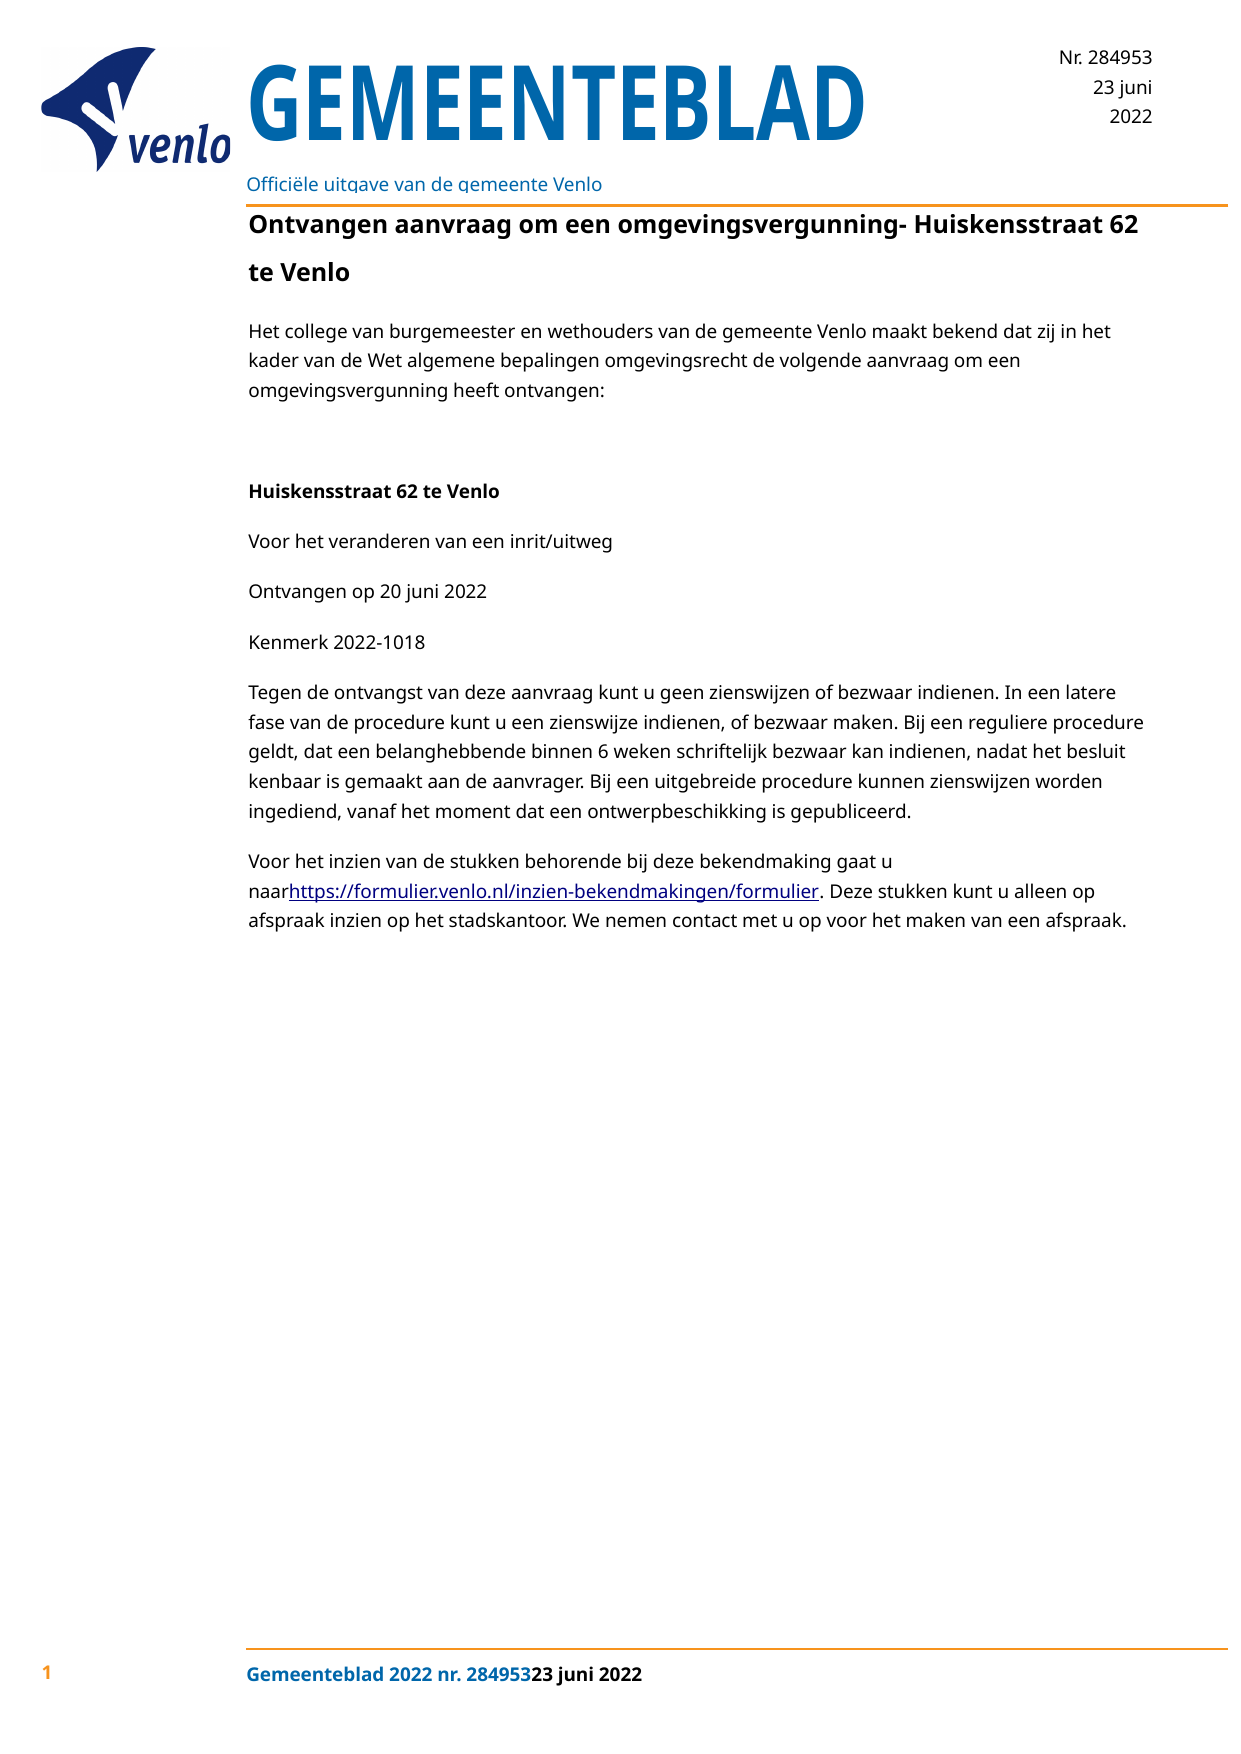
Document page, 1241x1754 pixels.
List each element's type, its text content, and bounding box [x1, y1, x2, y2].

text Huiskensstraat 62 te Venlo [248, 478, 1152, 504]
text Ontvangen op 20 juni 2022 [248, 579, 1152, 604]
picture [41, 47, 231, 172]
text Voor het inzien van de stukken behorende bij deze bekendmaking gaat u naarhttps://formulier.venlo.nl/inzien-bekendmakingen/formulier. Deze stukken kunt u alleen op afspraak inzien op het stadskantoor. We nemen contact met u op voor het maken van een afspraak. [248, 848, 1152, 933]
text Ontvangen aanvraag om een omgevingsvergunning- Huiskensstraat 62 te Venlo [248, 207, 1152, 288]
text Het college van burgemeester en wethouders van de gemeente Venlo maakt bekend dat zij in het kader van de Wet algemene bepalingen omgevingsrecht de volgende aanvraag om een omgevingsvergunning heeft ontvangen: [248, 318, 1152, 403]
text Voor het veranderen van een inrit/uitweg [248, 528, 1152, 554]
text Kenmerk 2022-1018 [248, 629, 1152, 655]
text Tegen de ontvangst van deze aanvraag kunt u geen zienswijzen of bezwaar indienen. In een latere fase van de procedure kunt u een zienswijze indienen, of bezwaar maken. Bij een reguliere procedure geldt, dat een belanghebbende binnen 6 weken schriftelijk bezwaar kan indienen, nadat het besluit kenbaar is gemaakt aan de aanvrager. Bij een uitgebreide procedure kunnen zienswijzen worden ingediend, vanaf het moment dat een ontwerpbeschikking is gepubliceerd. [248, 679, 1152, 824]
